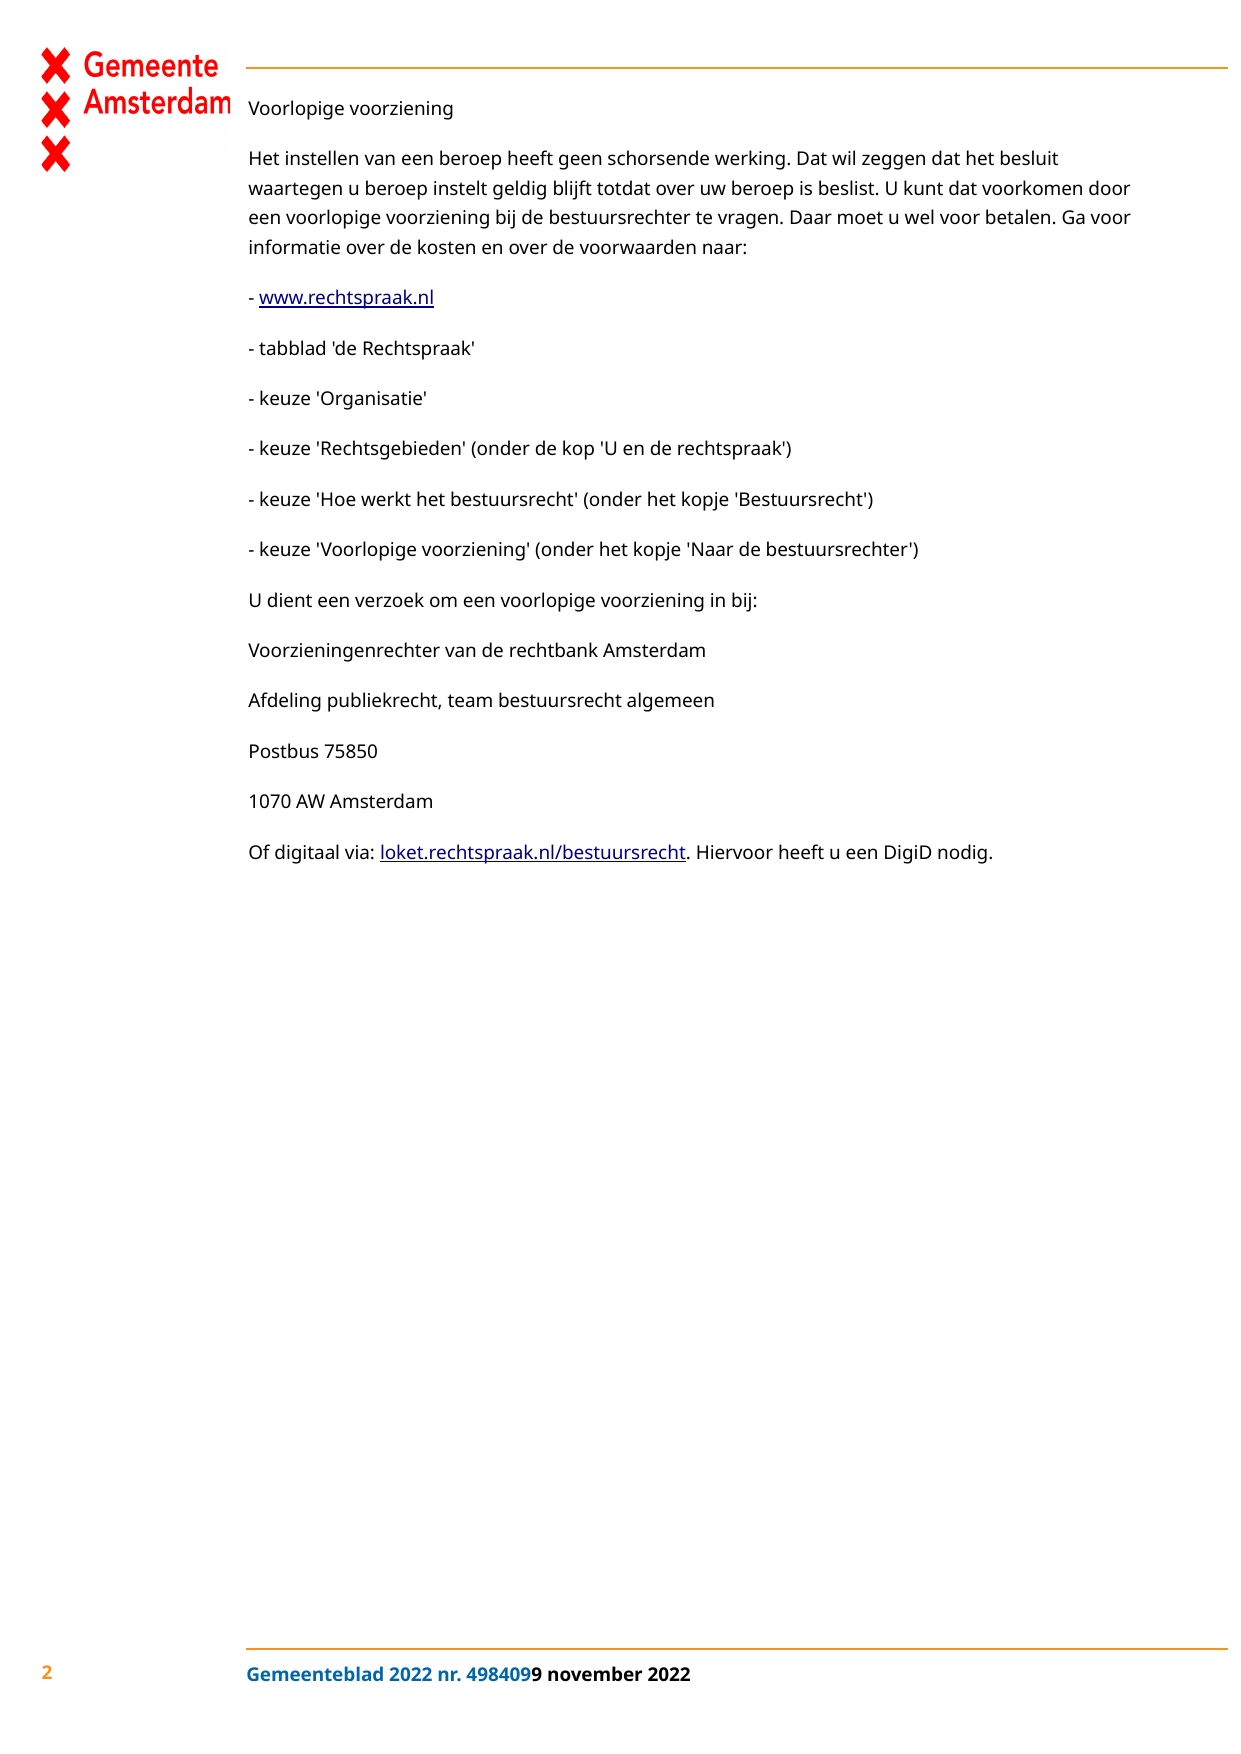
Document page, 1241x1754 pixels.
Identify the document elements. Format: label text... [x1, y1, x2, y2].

text Voorlopige voorziening [248, 95, 1152, 121]
text Het instellen van een beroep heeft geen schorsende werking. Dat wil zeggen dat het besluit waartegen u beroep instelt geldig blijft totdat over uw beroep is beslist. U kunt dat voorkomen door een voorlopige voorziening bij de bestuursrechter te vragen. Daar moet u wel voor betalen. Ga voor informatie over de kosten en over de voorwaarden naar: [248, 145, 1152, 260]
text Postbus 75850 [248, 738, 1152, 764]
text - tabblad 'de Rechtspraak' [248, 335, 1152, 361]
text Voorzieningenrechter van de rechtbank Amsterdam [248, 637, 1152, 663]
text 1070 AW Amsterdam [248, 788, 1152, 814]
picture [41, 47, 231, 172]
text Afdeling publiekrecht, team bestuursrecht algemeen [248, 688, 1152, 713]
text - keuze 'Voorlopige voorziening' (onder het kopje 'Naar de bestuursrechter') [248, 536, 1152, 562]
text - keuze 'Organisatie' [248, 385, 1152, 411]
text U dient een verzoek om een voorlopige voorziening in bij: [248, 587, 1152, 613]
text - keuze 'Hoe werkt het bestuursrecht' (onder het kopje 'Bestuursrecht') [248, 486, 1152, 512]
text Of digitaal via: loket.rechtspraak.nl/bestuursrecht. Hiervoor heeft u een DigiD nodig. [248, 839, 1152, 865]
text - www.rechtspraak.nl [248, 284, 1152, 310]
text - keuze 'Rechtsgebieden' (onder de kop 'U en de rechtspraak') [248, 436, 1152, 461]
